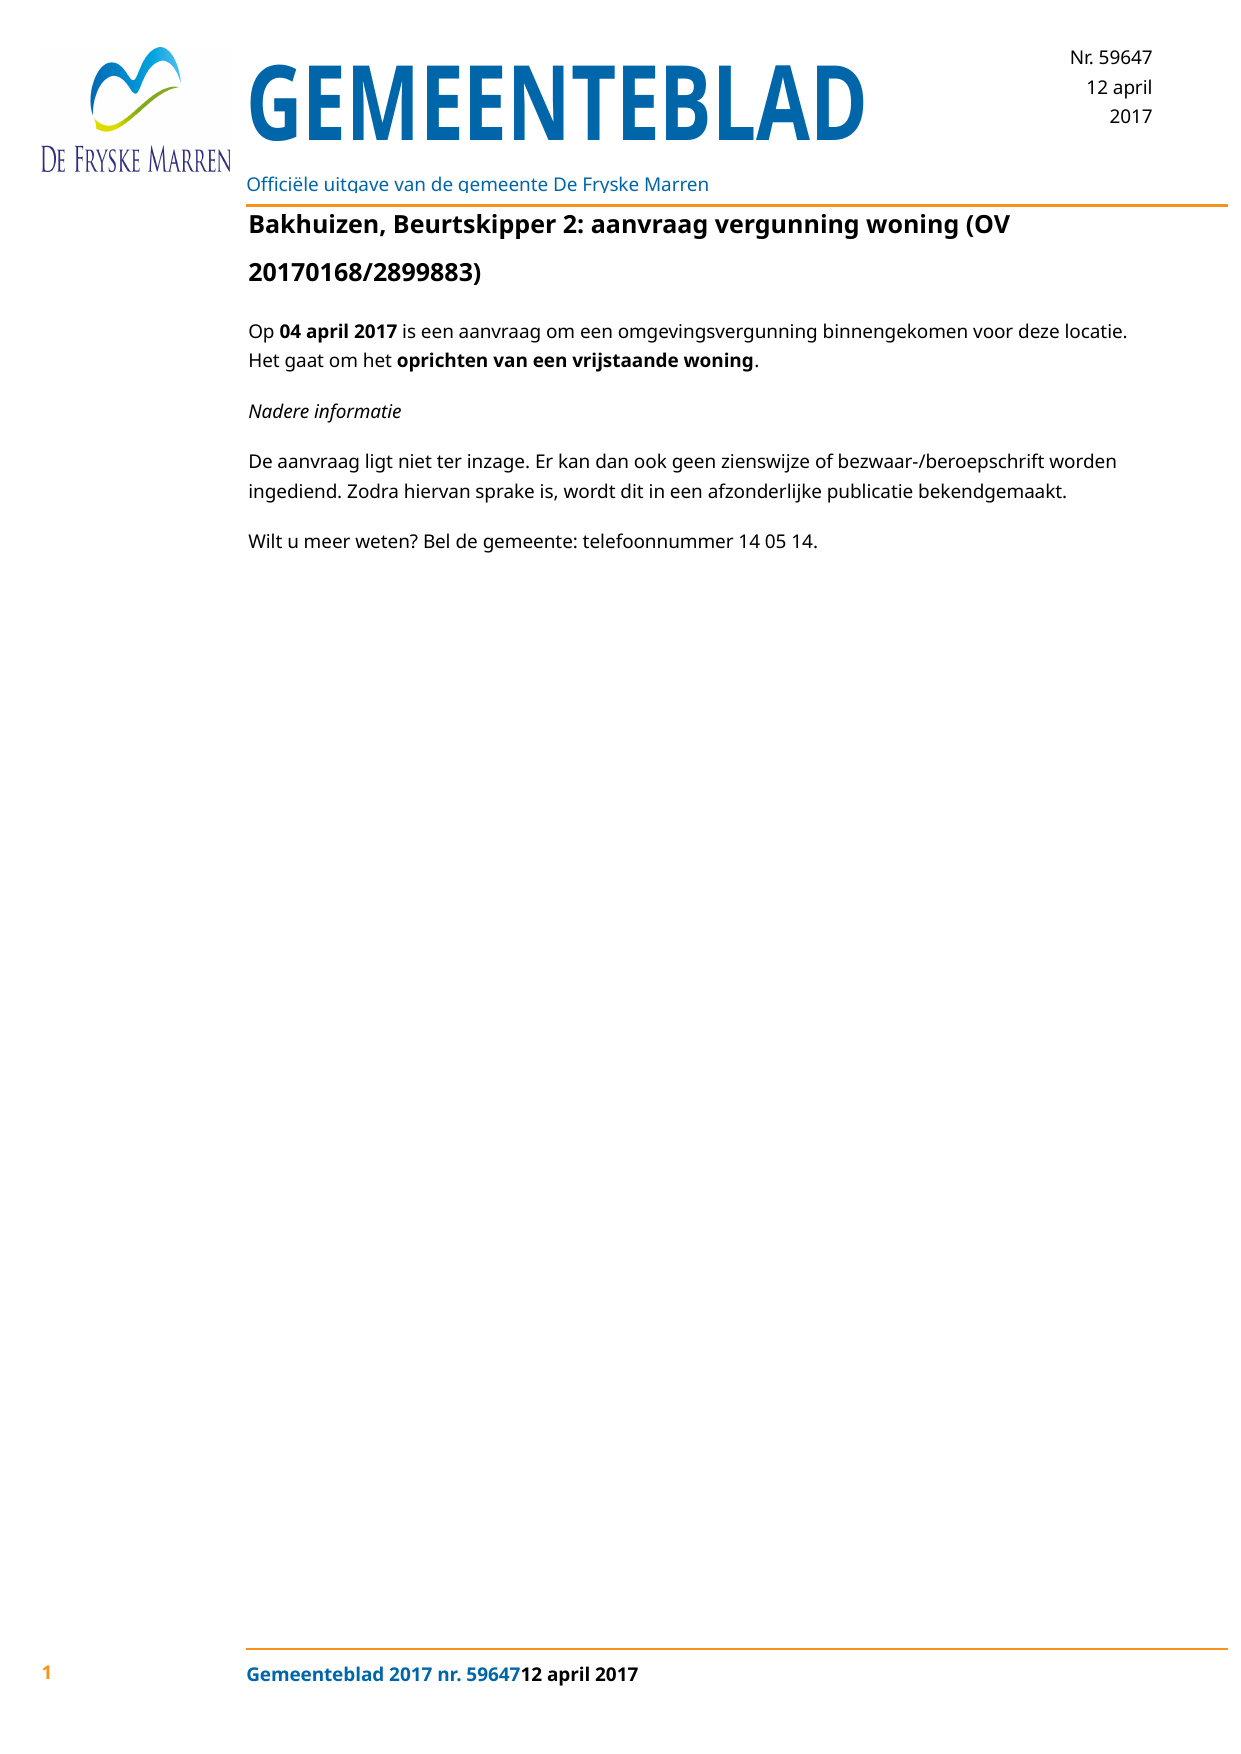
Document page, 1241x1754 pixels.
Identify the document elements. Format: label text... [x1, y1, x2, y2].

text Op 04 april 2017 is een aanvraag om een omgevingsvergunning binnengekomen voor deze locatie. Het gaat om het oprichten van een vrijstaande woning. [248, 318, 1152, 373]
picture [41, 47, 231, 172]
text Bakhuizen, Beurtskipper 2: aanvraag vergunning woning (OV 20170168/2899883) [248, 207, 1152, 288]
text Wilt u meer weten? Bel de gemeente: telefoonnummer 14 05 14. [248, 528, 1152, 554]
text Nadere informatie [248, 398, 1152, 424]
text De aanvraag ligt niet ter inzage. Er kan dan ook geen zienswijze of bezwaar-/beroepschrift worden ingediend. Zodra hiervan sprake is, wordt dit in een afzonderlijke publicatie bekendgemaakt. [248, 448, 1152, 504]
